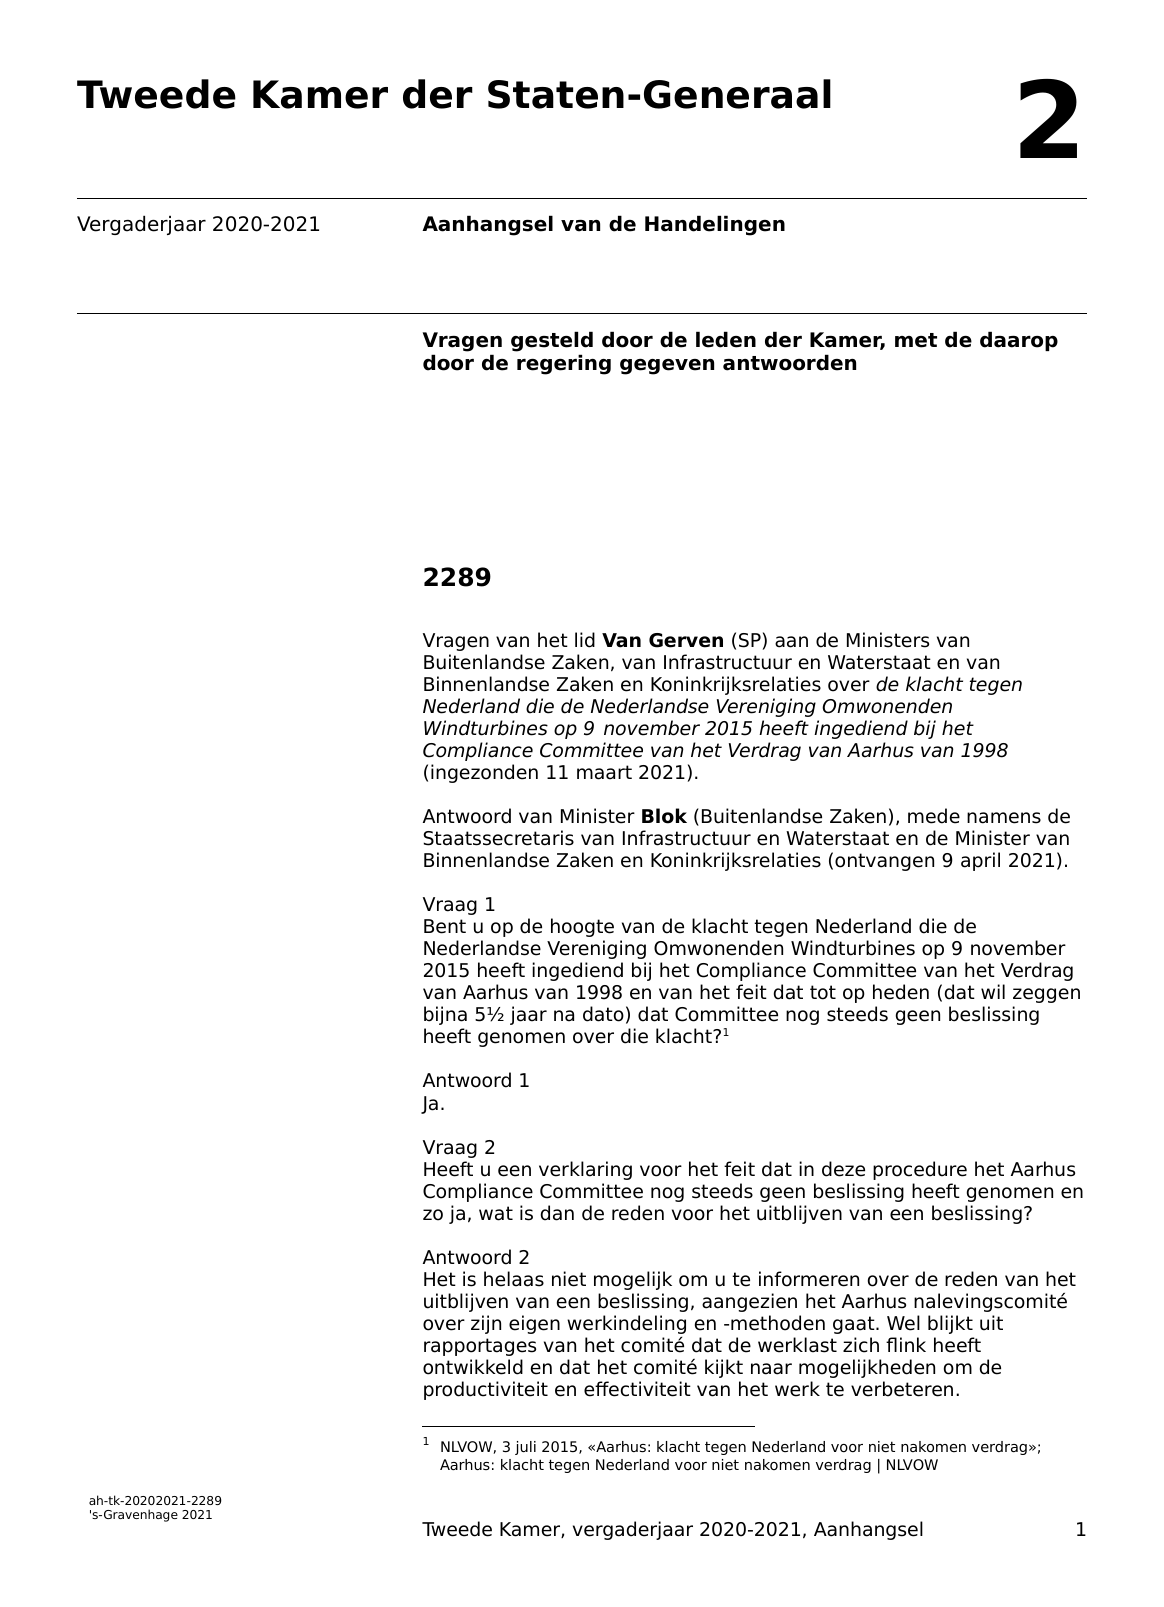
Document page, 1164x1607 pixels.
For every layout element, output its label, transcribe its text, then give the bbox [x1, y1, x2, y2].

table_cell Aanhangsel van de Handelingen [422, 199, 1087, 313]
text Ja. [422, 1092, 1087, 1114]
text Bent u op de hoogte van de klacht tegen Nederland die de Nederlandse Vereniging Omwonenden Windturbines op 9 november 2015 heeft ingediend bij het Compliance Committee van het Verdrag van Aarhus van 1998 en van het feit dat tot op heden (dat wil zeggen bijna 5½ jaar na dato) dat Committee nog steeds geen beslissing heeft genomen over die klacht? [422, 916, 1087, 1048]
text Het is helaas niet mogelijk om u te informeren over de reden van het uitblijven van een beslissing, aangezien het Aarhus nalevingscomité over zijn eigen werkindeling en -methoden gaat. Wel blijkt uit rapportages van het comité dat de werklast zich flink heeft ontwikkeld en dat het comité kijkt naar mogelijkheden om de productiviteit en effectiviteit van het werk te verbeteren. [422, 1269, 1087, 1401]
table_header Tweede Kamer der Staten-Generaal [77, 59, 886, 198]
table_header 2 [886, 59, 1087, 198]
text Vragen van het lid Van Gerven (SP) aan de Ministers van Buitenlandse Zaken, van Infrastructuur en Waterstaat en van Binnenlandse Zaken en Koninkrijksrelaties over de klacht tegen Nederland die de Nederlandse Vereniging Omwonenden Windturbines op 9 november 2015 heeft ingediend bij het Compliance Committee van het Verdrag van Aarhus van 1998 (ingezonden 11 maart 2021). [422, 630, 1087, 784]
text 2289 [422, 563, 1087, 592]
text Vraag 1 [422, 894, 1087, 916]
text Heeft u een verklaring voor het feit dat in deze procedure het Aarhus Compliance Committee nog steeds geen beslissing heeft genomen en zo ja, wat is dan de reden voor het uitblijven van een beslissing? [422, 1158, 1087, 1224]
text Vraag 2 [422, 1137, 1087, 1158]
text NLVOW, 3 juli 2015, «Aarhus: klacht tegen Nederland voor niet nakomen verdrag»; Aarhus: klacht tegen Nederland voor niet nakomen verdrag | NLVOW [422, 1435, 1087, 1474]
text Antwoord 2 [422, 1247, 1087, 1269]
text Antwoord 1 [422, 1070, 1087, 1092]
table_cell Vragen gesteld door de leden der Kamer, met de daarop door de regering gegeven antwoorden [422, 314, 1087, 375]
text ah-tk-20202021-2289 [88, 1494, 323, 1508]
text 's-Gravenhage 2021 [88, 1508, 323, 1522]
text Antwoord van Minister Blok (Buitenlandse Zaken), mede namens de Staatssecretaris van Infrastructuur en Waterstaat en de Minister van Binnenlandse Zaken en Koninkrijksrelaties (ontvangen 9 april 2021). [422, 806, 1087, 872]
table_cell [77, 314, 422, 375]
table_cell Vergaderjaar 2020-2021 [77, 199, 422, 313]
